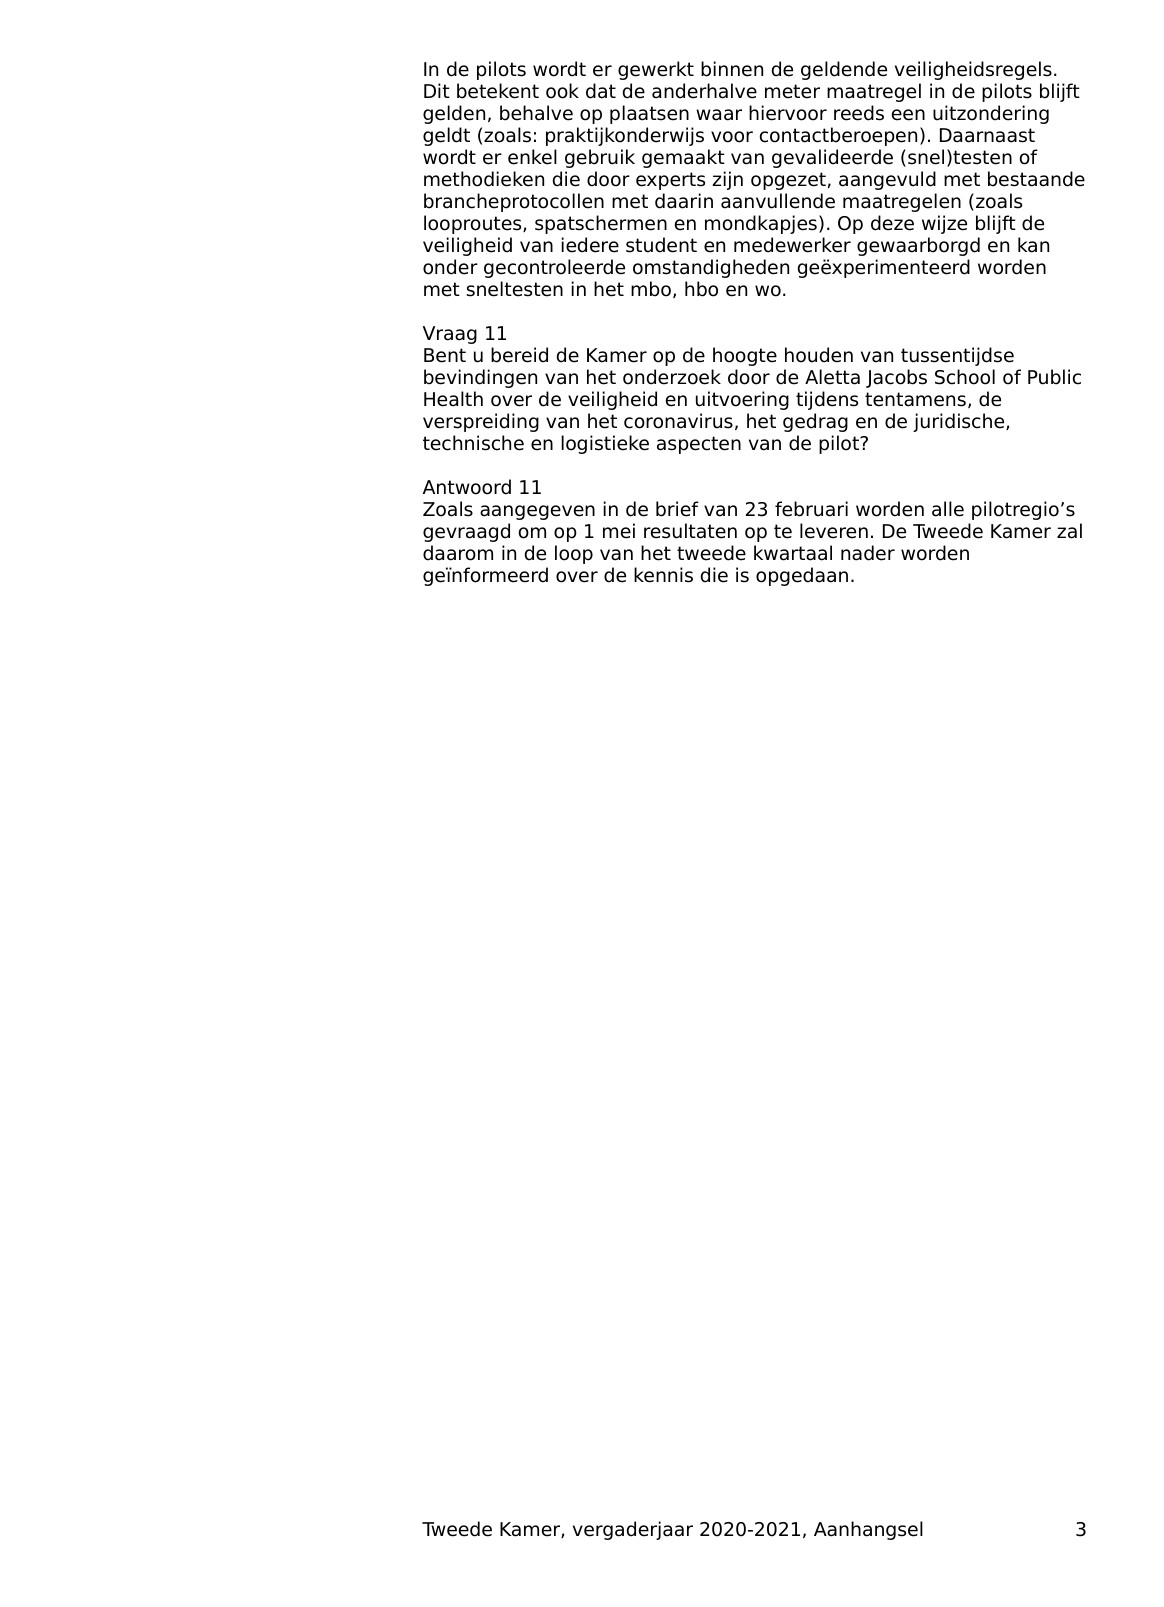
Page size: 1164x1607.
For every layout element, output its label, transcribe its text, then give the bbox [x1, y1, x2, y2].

text Vraag 11 [422, 323, 1087, 345]
text Bent u bereid de Kamer op de hoogte houden van tussentijdse bevindingen van het onderzoek door de Aletta Jacobs School of Public Health over de veiligheid en uitvoering tijdens tentamens, de verspreiding van het coronavirus, het gedrag en de juridische, technische en logistieke aspecten van de pilot? [422, 345, 1087, 455]
text Antwoord 11 [422, 477, 1087, 499]
text In de pilots wordt er gewerkt binnen de geldende veiligheidsregels. Dit betekent ook dat de anderhalve meter maatregel in de pilots blijft gelden, behalve op plaatsen waar hiervoor reeds een uitzondering geldt (zoals: praktijkonderwijs voor contactberoepen). Daarnaast wordt er enkel gebruik gemaakt van gevalideerde (snel)testen of methodieken die door experts zijn opgezet, aangevuld met bestaande brancheprotocollen met daarin aanvullende maatregelen (zoals looproutes, spatschermen en mondkapjes). Op deze wijze blijft de veiligheid van iedere student en medewerker gewaarborgd en kan onder gecontroleerde omstandigheden geëxperimenteerd worden met sneltesten in het mbo, hbo en wo. [422, 59, 1087, 301]
text Zoals aangegeven in de brief van 23 februari worden alle pilotregio’s gevraagd om op 1 mei resultaten op te leveren. De Tweede Kamer zal daarom in de loop van het tweede kwartaal nader worden geïnformeerd over de kennis die is opgedaan. [422, 499, 1087, 587]
